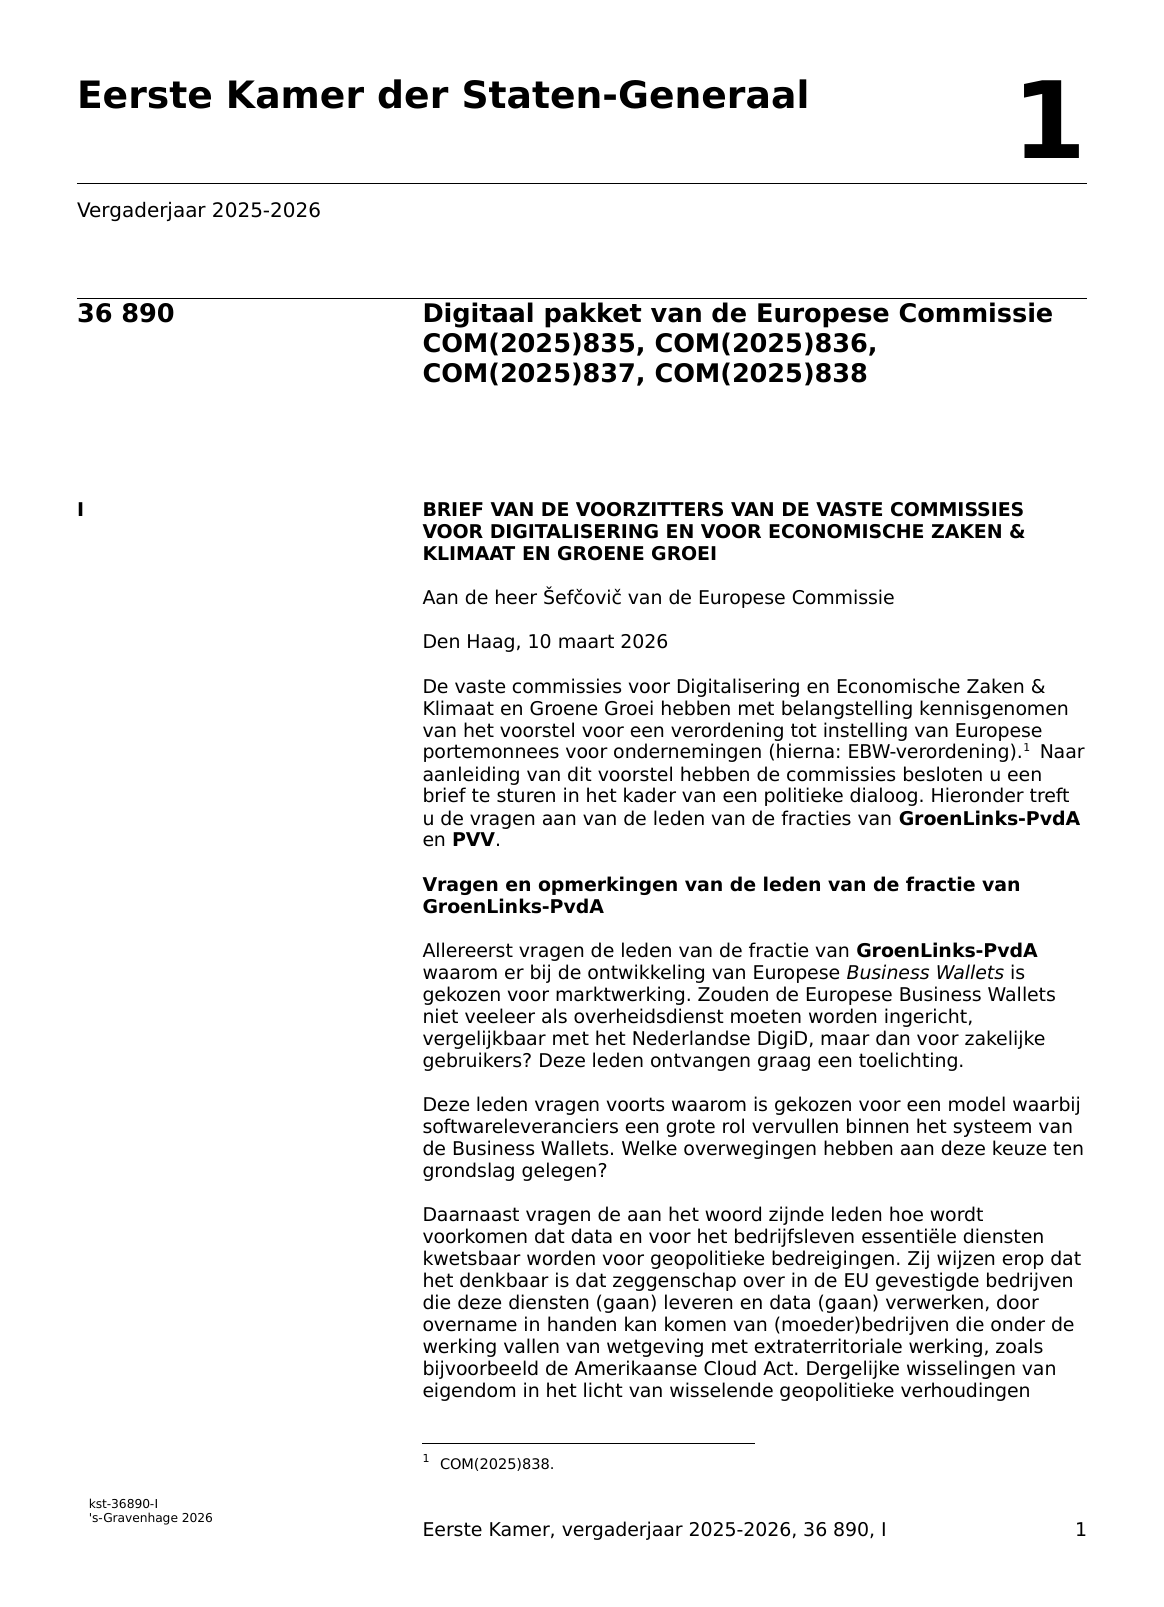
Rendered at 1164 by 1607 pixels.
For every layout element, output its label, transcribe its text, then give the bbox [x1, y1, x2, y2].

text De vaste commissies voor Digitalisering en Economische Zaken & Klimaat en Groene Groei hebben met belangstelling kennisgenomen van het voorstel voor een verordening tot instelling van Europese portemonnees voor ondernemingen (hierna: EBW-verordening). Naar aanleiding van dit voorstel hebben de commissies besloten u een brief te sturen in het kader van een politieke dialoog. Hieronder treft u de vragen aan van de leden van de fracties van GroenLinks-PvdA en PVV. [422, 676, 1087, 851]
subtitle 36 890 Digitaal pakket van de Europese Commissie COM(2025)835, COM(2025)836, COM(2025)837, COM(2025)838 [77, 299, 1087, 388]
text Aan de heer Šefčovič van de Europese Commissie [422, 587, 1087, 609]
table_header Eerste Kamer der Staten-Generaal [77, 59, 886, 183]
subtitle Vragen en opmerkingen van de leden van de fractie van GroenLinks-PvdA [422, 873, 1087, 917]
text Den Haag, 10 maart 2026 [422, 631, 1087, 653]
text Allereerst vragen de leden van de fractie van GroenLinks-PvdA waarom er bij de ontwikkeling van Europese Business Wallets is gekozen voor marktwerking. Zouden de Europese Business Wallets niet veeleer als overheidsdienst moeten worden ingericht, vergelijkbaar met het Nederlandse DigiD, maar dan voor zakelijke gebruikers? Deze leden ontvangen graag een toelichting. [422, 940, 1087, 1072]
text COM(2025)838. [422, 1452, 1087, 1474]
text Deze leden vragen voorts waarom is gekozen voor een model waarbij softwareleveranciers een grote rol vervullen binnen het systeem van de Business Wallets. Welke overwegingen hebben aan deze keuze ten grondslag gelegen? [422, 1094, 1087, 1182]
text 's-Gravenhage 2026 [88, 1511, 323, 1525]
table_cell Vergaderjaar 2025-2026 [77, 184, 1087, 298]
subtitle I BRIEF VAN DE VOORZITTERS VAN DE VASTE COMMISSIES VOOR DIGITALISERING EN VOOR ECONOMISCHE ZAKEN & KLIMAAT EN GROENE GROEI [77, 499, 1087, 565]
text Daarnaast vragen de aan het woord zijnde leden hoe wordt voorkomen dat data en voor het bedrijfsleven essentiële diensten kwetsbaar worden voor geopolitieke bedreigingen. Zij wijzen erop dat het denkbaar is dat zeggenschap over in de EU gevestigde bedrijven die deze diensten (gaan) leveren en data (gaan) verwerken, door overname in handen kan komen van (moeder)bedrijven die onder de werking vallen van wetgeving met extraterritoriale werking, zoals bijvoorbeeld de Amerikaanse Cloud Act. Dergelijke wisselingen van eigendom in het licht van wisselende geopolitieke verhoudingen [422, 1204, 1087, 1402]
table_header 1 [886, 59, 1087, 183]
text kst-36890-I [88, 1497, 323, 1511]
